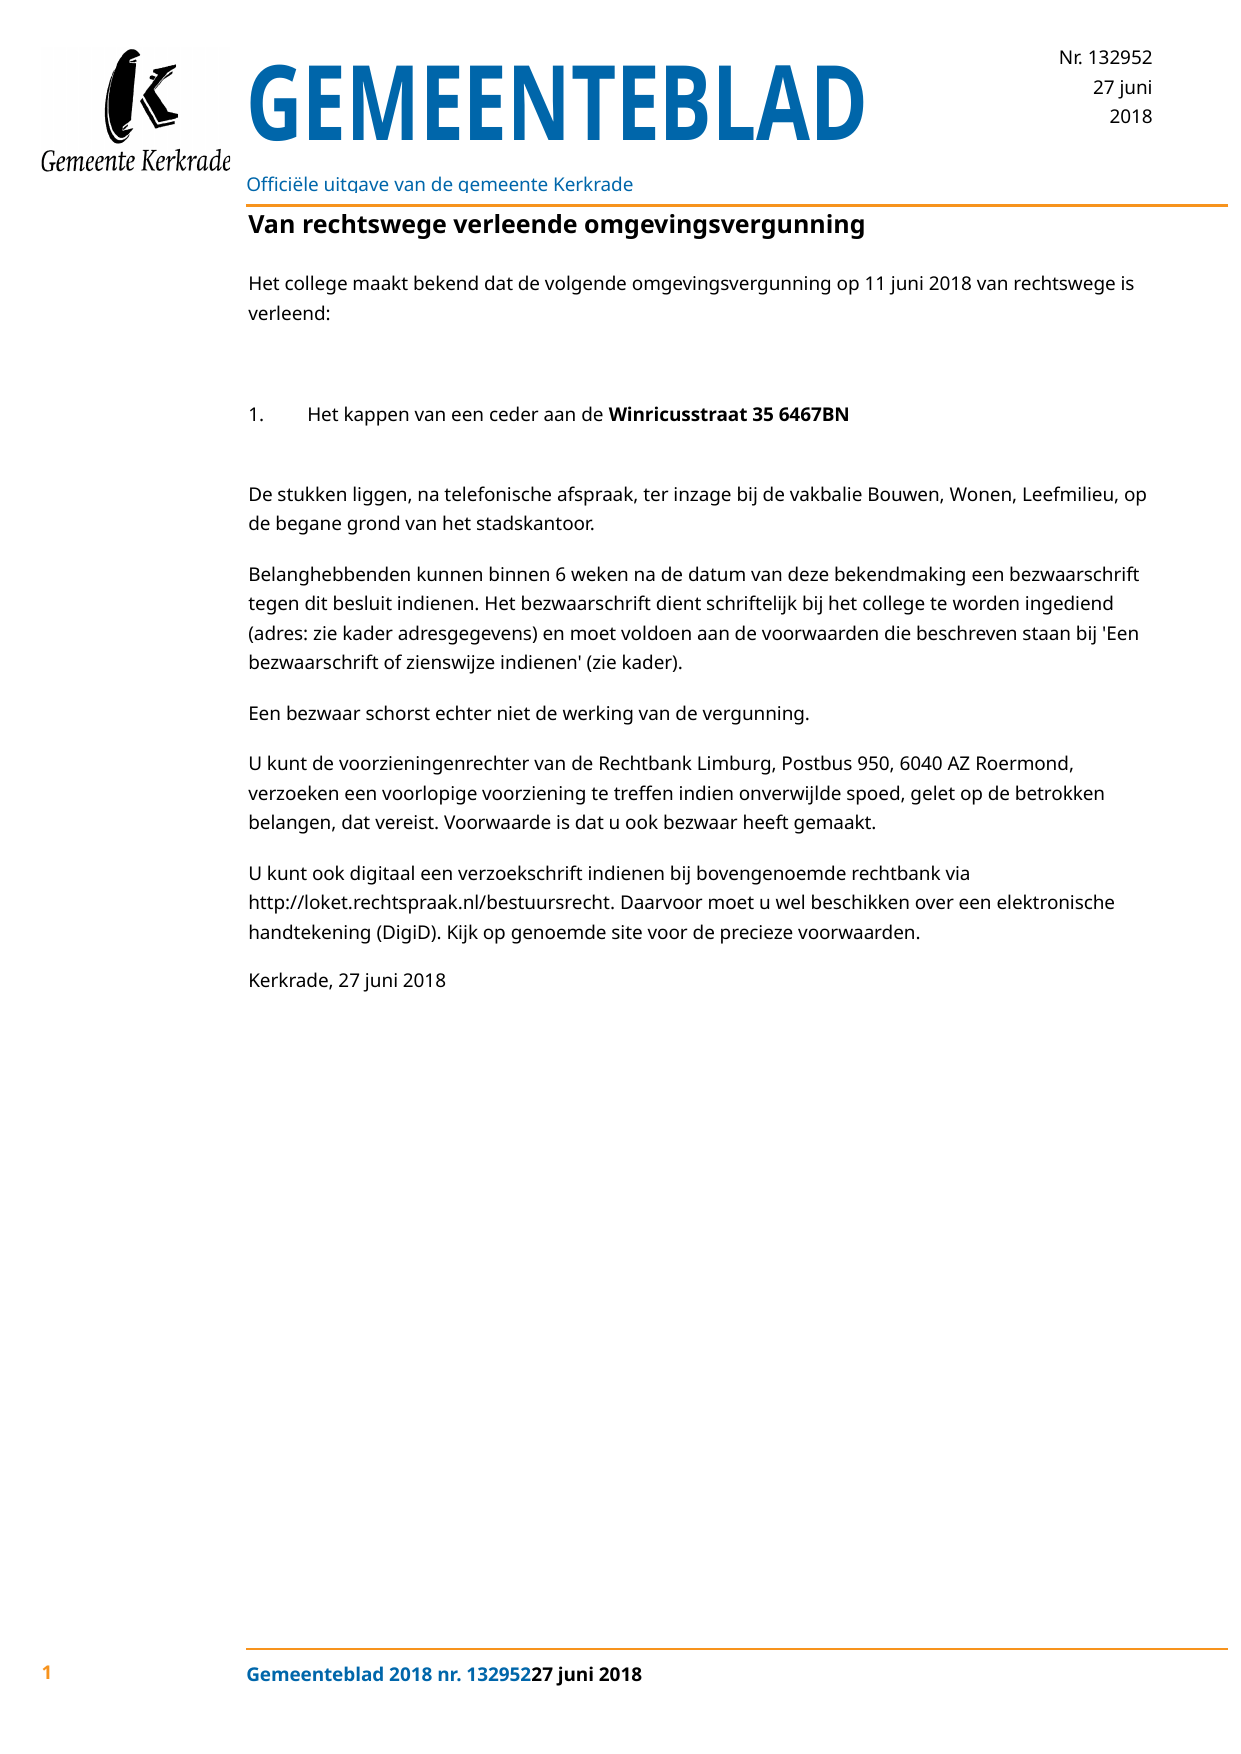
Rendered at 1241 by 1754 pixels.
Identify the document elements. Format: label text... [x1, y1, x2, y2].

text Een bezwaar schorst echter niet de werking van de vergunning. [248, 700, 1152, 726]
text Kerkrade, 27 juni 2018 [248, 967, 1152, 993]
text Het college maakt bekend dat de volgende omgevingsvergunning op 11 juni 2018 van rechtswege is verleend: [248, 270, 1152, 326]
picture [41, 47, 231, 172]
text De stukken liggen, na telefonische afspraak, ter inzage bij de vakbalie Bouwen, Wonen, Leefmilieu, op de begane grond van het stadskantoor. [248, 481, 1152, 536]
text U kunt de voorzieningenrechter van de Rechtbank Limburg, Postbus 950, 6040 AZ Roermond, verzoeken een voorlopige voorziening te treffen indien onverwijlde spoed, gelet op de betrokken belangen, dat vereist. Voorwaarde is dat u ook bezwaar heeft gemaakt. [248, 750, 1152, 835]
list Het kappen van een ceder aan de Winricusstraat 35 6467BN [248, 401, 1152, 426]
text Belanghebbenden kunnen binnen 6 weken na de datum van deze bekendmaking een bezwaarschrift tegen dit besluit indienen. Het bezwaarschrift dient schriftelijk bij het college te worden ingediend (adres: zie kader adresgegevens) en moet voldoen aan de voorwaarden die beschreven staan bij 'Een bezwaarschrift of zienswijze indienen' (zie kader). [248, 561, 1152, 675]
text U kunt ook digitaal een verzoekschrift indienen bij bovengenoemde rechtbank via http://loket.rechtspraak.nl/bestuursrecht. Daarvoor moet u wel beschikken over een elektronische handtekening (DigiD). Kijk op genoemde site voor de precieze voorwaarden. [248, 860, 1152, 945]
text Van rechtswege verleende omgevingsvergunning [248, 207, 1152, 241]
